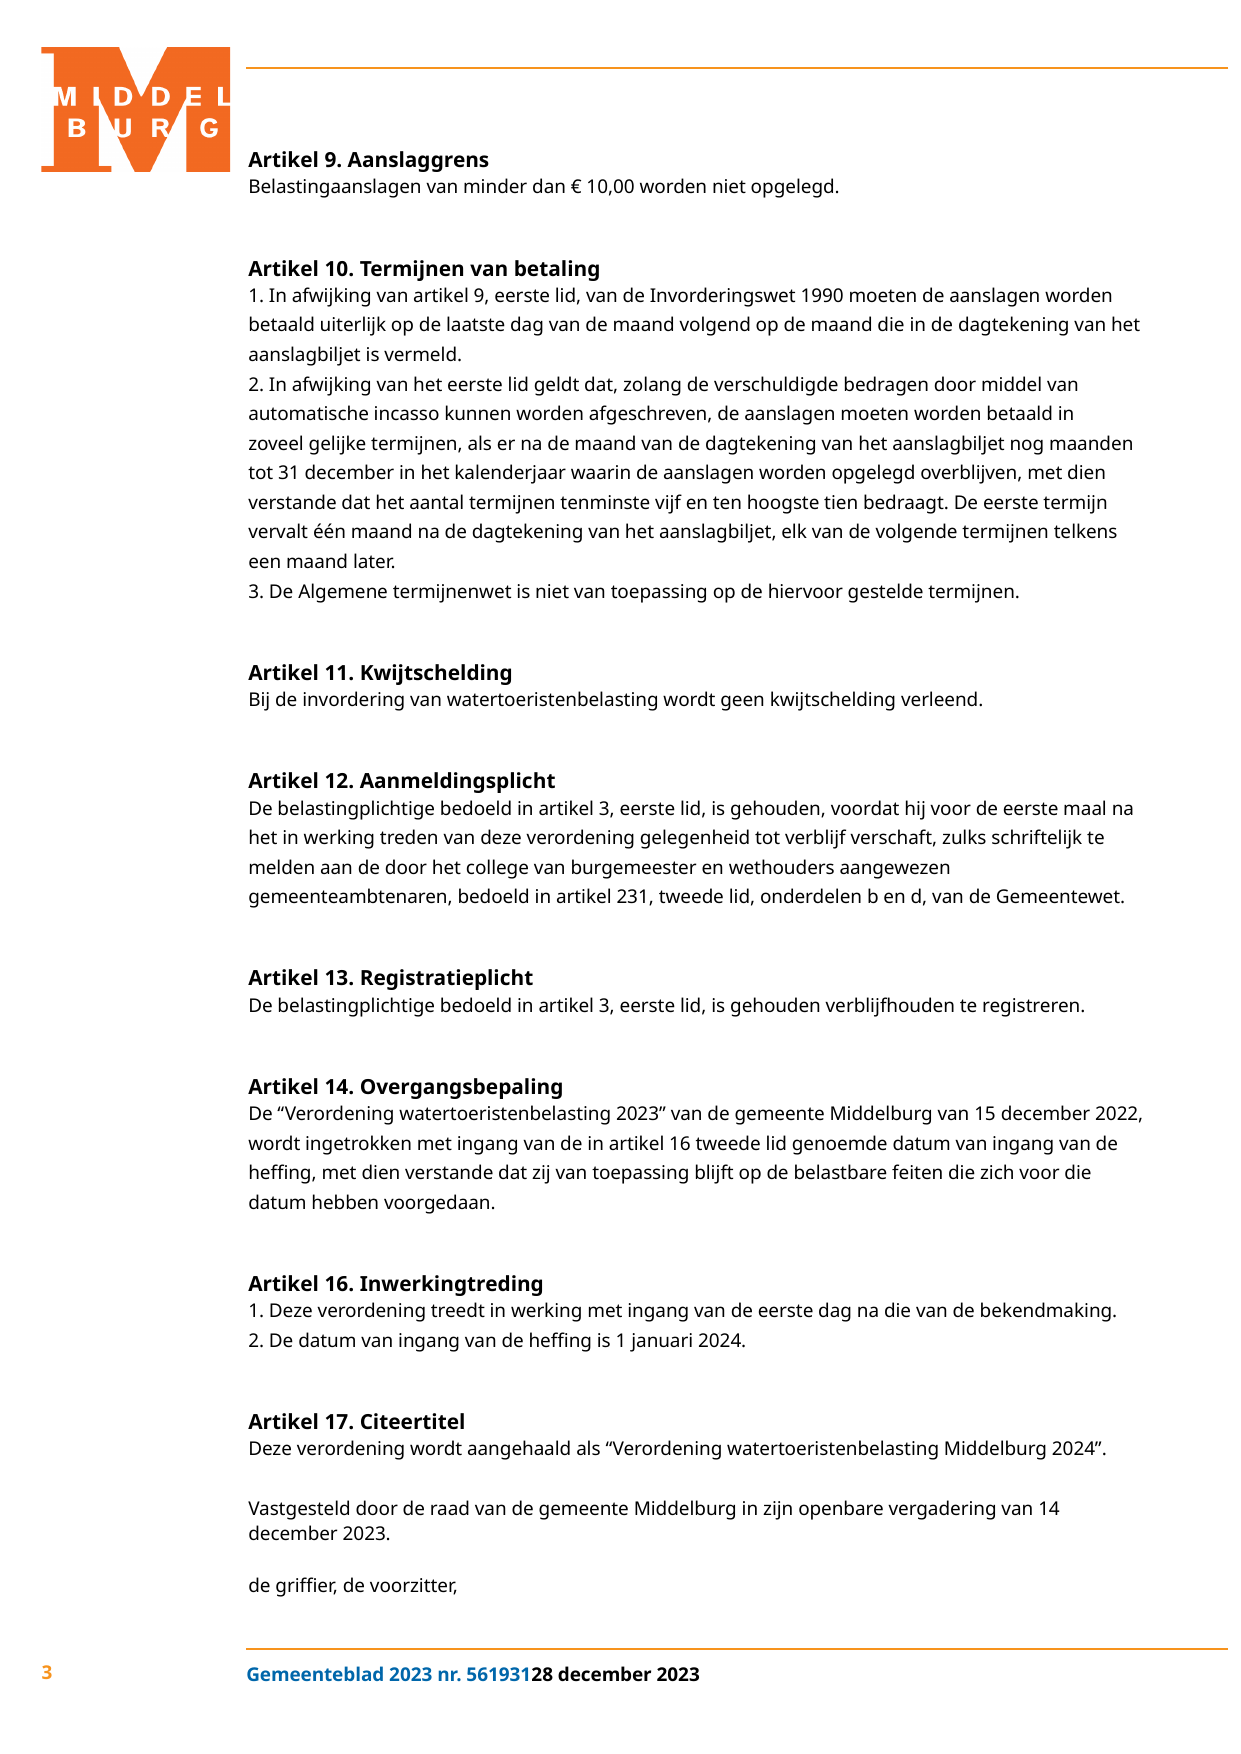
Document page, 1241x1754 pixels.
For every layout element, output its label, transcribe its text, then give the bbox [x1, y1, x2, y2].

text Bij de invordering van watertoeristenbelasting wordt geen kwijtschelding verleend. [248, 686, 1152, 712]
text De “Verordening watertoeristenbelasting 2023” van de gemeente Middelburg van 15 december 2022, wordt ingetrokken met ingang van de in artikel 16 tweede lid genoemde datum van ingang van de heffing, met dien verstande dat zij van toepassing blijft op de belastbare feiten die zich voor die datum hebben voorgedaan. [248, 1100, 1152, 1215]
text Artikel 10. Termijnen van betaling [248, 254, 1152, 282]
text Artikel 12. Aanmeldingsplicht [248, 766, 1152, 795]
text 1. Deze verordening treedt in werking met ingang van de eerste dag na die van de bekendmaking. [248, 1298, 1152, 1323]
text Artikel 9. Aanslaggrens [248, 145, 1152, 174]
text zoveel gelijke termijnen, als er na de maand van de dagtekening van het aanslagbiljet nog maanden tot 31 december in het kalenderjaar waarin de aanslagen worden opgelegd overblijven, met dien verstande dat het aantal termijnen tenminste vijf en ten hoogste tien bedraagt. De eerste termijn vervalt één maand na de dagtekening van het aanslagbiljet, elk van de volgende termijnen telkens een maand later. [248, 430, 1152, 574]
text Deze verordening wordt aangehaald als “Verordening watertoeristenbelasting Middelburg 2024”. [248, 1436, 1152, 1461]
text de griffier, de voorzitter, [248, 1572, 1152, 1598]
text De belastingplichtige bedoeld in artikel 3, eerste lid, is gehouden, voordat hij voor de eerste maal na het in werking treden van deze verordening gelegenheid tot verblijf verschaft, zulks schriftelijk te melden aan de door het college van burgemeester en wethouders aangewezen gemeenteambtenaren, bedoeld in artikel 231, tweede lid, onderdelen b en d, van de Gemeentewet. [248, 795, 1152, 909]
text 3. De Algemene termijnenwet is niet van toepassing op de hiervoor gestelde termijnen. [248, 578, 1152, 604]
text 2. De datum van ingang van de heffing is 1 januari 2024. [248, 1327, 1152, 1353]
text 2. In afwijking van het eerste lid geldt dat, zolang de verschuldigde bedragen door middel van automatische incasso kunnen worden afgeschreven, de aanslagen moeten worden betaald in [248, 371, 1152, 426]
text De belastingplichtige bedoeld in artikel 3, eerste lid, is gehouden verblijfhouden te registreren. [248, 992, 1152, 1018]
picture [41, 47, 231, 172]
text Belastingaanslagen van minder dan € 10,00 worden niet opgelegd. [248, 174, 1152, 199]
text Artikel 11. Kwijtschelding [248, 658, 1152, 686]
text Artikel 14. Overgangsbepaling [248, 1072, 1152, 1100]
text Artikel 16. Inwerkingtreding [248, 1269, 1152, 1298]
text Vastgesteld door de raad van de gemeente Middelburg in zijn openbare vergadering van 14 december 2023. [248, 1495, 1152, 1546]
text Artikel 13. Registratieplicht [248, 963, 1152, 992]
text 1. In afwijking van artikel 9, eerste lid, van de Invorderingswet 1990 moeten de aanslagen worden betaald uiterlijk op de laatste dag van de maand volgend op de maand die in de dagtekening van het aanslagbiljet is vermeld. [248, 282, 1152, 367]
text Artikel 17. Citeertitel [248, 1407, 1152, 1436]
